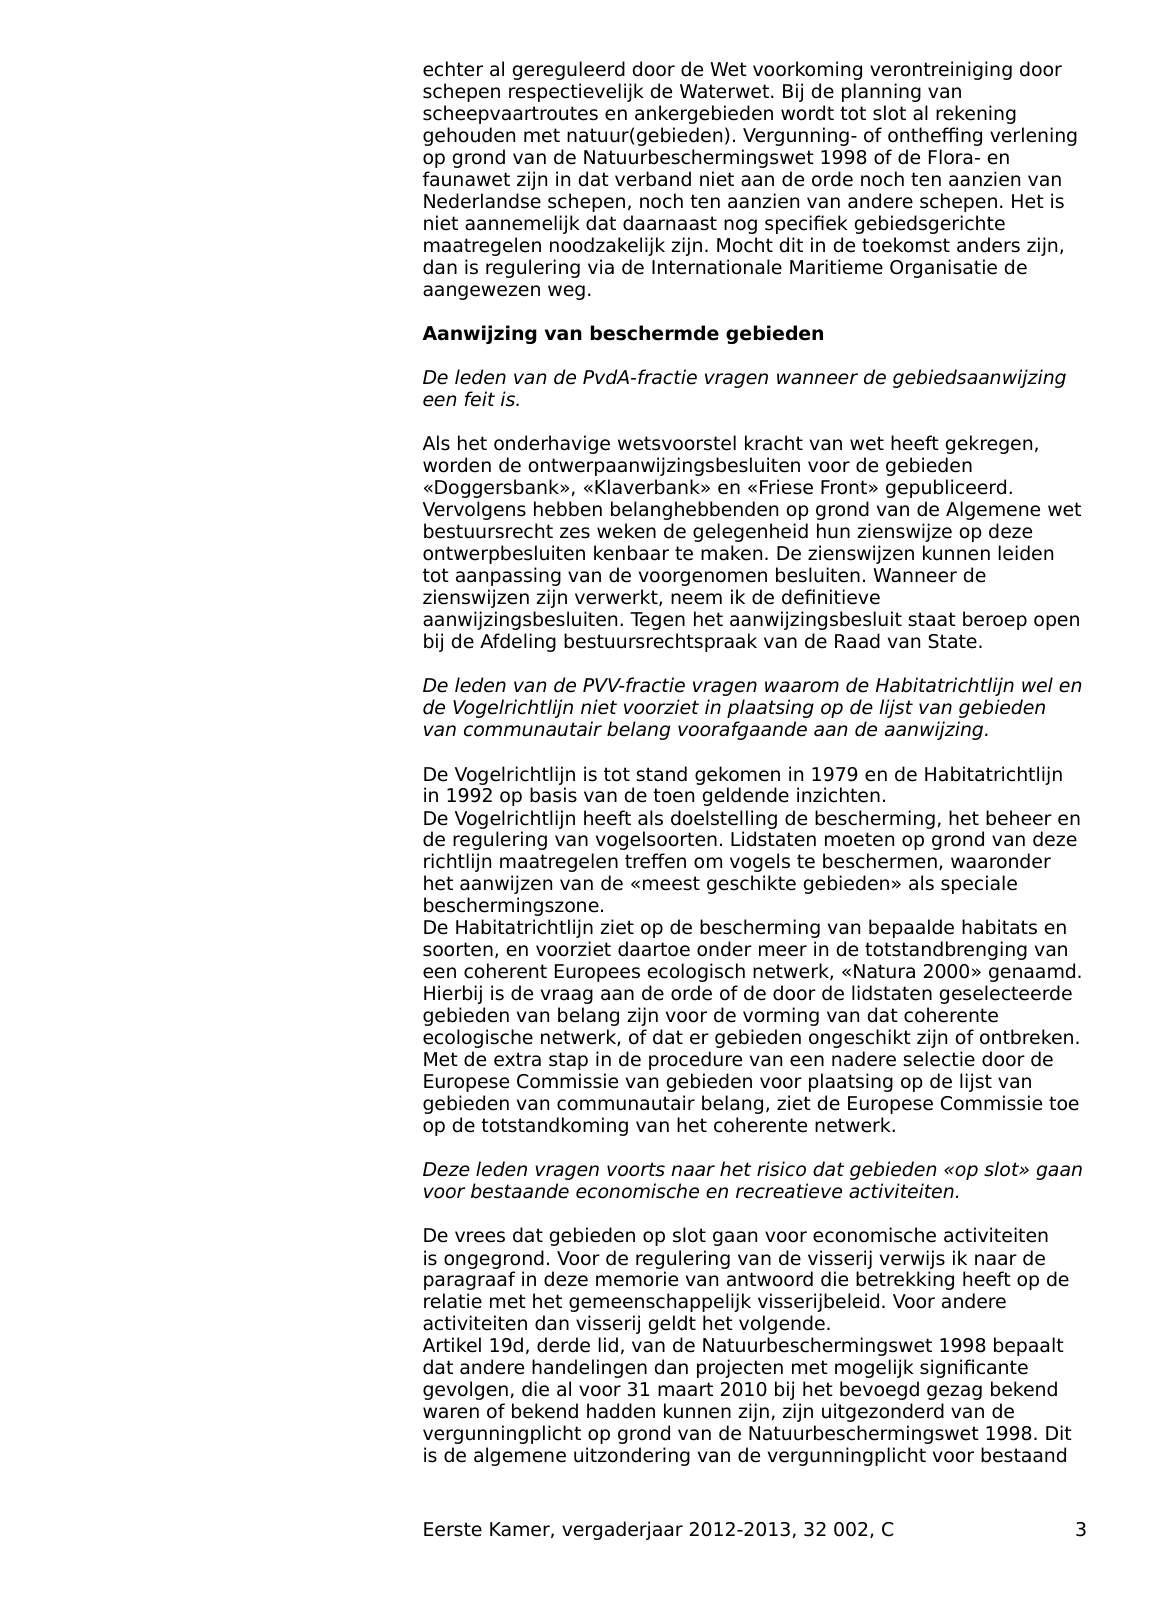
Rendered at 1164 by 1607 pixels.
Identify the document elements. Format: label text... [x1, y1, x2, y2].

text is ongegrond. Voor de regulering van de visserij verwijs ik naar de paragraaf in deze memorie van antwoord die betrekking heeft op de relatie met het gemeenschappelijk visserijbeleid. Voor andere activiteiten dan visserij geldt het volgende. [422, 1247, 1087, 1335]
text echter al gereguleerd door de Wet voorkoming verontreiniging door schepen respectievelijk de Waterwet. Bij de planning van scheepvaartroutes en ankergebieden wordt tot slot al rekening gehouden met natuur(gebieden). Vergunning- of ontheffing verlening op grond van de Natuurbeschermingswet 1998 of de Flora- en faunawet zijn in dat verband niet aan de orde noch ten aanzien van Nederlandse schepen, noch ten aanzien van andere schepen. Het is niet aannemelijk dat daarnaast nog specifiek gebiedsgerichte maatregelen noodzakelijk zijn. Mocht dit in de toekomst anders zijn, dan is regulering via de Internationale Maritieme Organisatie de aangewezen weg. [422, 59, 1087, 301]
text De Vogelrichtlijn heeft als doelstelling de bescherming, het beheer en de regulering van vogelsoorten. Lidstaten moeten op grond van deze richtlijn maatregelen treffen om vogels te beschermen, waaronder het aanwijzen van de «meest geschikte gebieden» als speciale beschermingszone. [422, 807, 1087, 917]
text De Vogelrichtlijn is tot stand gekomen in 1979 en de Habitatrichtlijn in 1992 op basis van de toen geldende inzichten. [422, 763, 1087, 807]
text De Habitatrichtlijn ziet op de bescherming van bepaalde habitats en soorten, en voorziet daartoe onder meer in de totstandbrenging van een coherent Europees ecologisch netwerk, «Natura 2000» genaamd. Hierbij is de vraag aan de orde of de door de lidstaten geselecteerde gebieden van belang zijn voor de vorming van dat coherente ecologische netwerk, of dat er gebieden ongeschikt zijn of ontbreken. Met de extra stap in de procedure van een nadere selectie door de Europese Commissie van gebieden voor plaatsing op de lijst van gebieden van communautair belang, ziet de Europese Commissie toe op de totstandkoming van het coherente netwerk. [422, 917, 1087, 1137]
text Artikel 19d, derde lid, van de Natuurbeschermingswet 1998 bepaalt dat andere handelingen dan projecten met mogelijk significante gevolgen, die al voor 31 maart 2010 bij het bevoegd gezag bekend waren of bekend hadden kunnen zijn, zijn uitgezonderd van de vergunningplicht op grond van de Natuurbeschermingswet 1998. Dit is de algemene uitzondering van de vergunningplicht voor bestaand [422, 1335, 1087, 1467]
text Deze leden vragen voorts naar het risico dat gebieden «op slot» gaan voor bestaande economische en recreatieve activiteiten. [422, 1159, 1087, 1203]
subtitle Aanwijzing van beschermde gebieden [422, 323, 1087, 345]
text De vrees dat gebieden op slot gaan voor economische activiteiten [422, 1225, 1087, 1247]
text Als het onderhavige wetsvoorstel kracht van wet heeft gekregen, worden de ontwerpaanwijzingsbesluiten voor de gebieden «Doggersbank», «Klaverbank» en «Friese Front» gepubliceerd. Vervolgens hebben belanghebbenden op grond van de Algemene wet bestuursrecht zes weken de gelegenheid hun zienswijze op deze ontwerpbesluiten kenbaar te maken. De zienswijzen kunnen leiden tot aanpassing van de voorgenomen besluiten. Wanneer de zienswijzen zijn verwerkt, neem ik de definitieve aanwijzingsbesluiten. Tegen het aanwijzingsbesluit staat beroep open bij de Afdeling bestuursrechtspraak van de Raad van State. [422, 433, 1087, 653]
text De leden van de PVV-fractie vragen waarom de Habitatrichtlijn wel en de Vogelrichtlijn niet voorziet in plaatsing op de lijst van gebieden van communautair belang voorafgaande aan de aanwijzing. [422, 675, 1087, 741]
text De leden van de PvdA-fractie vragen wanneer de gebiedsaanwijzing een feit is. [422, 367, 1087, 411]
